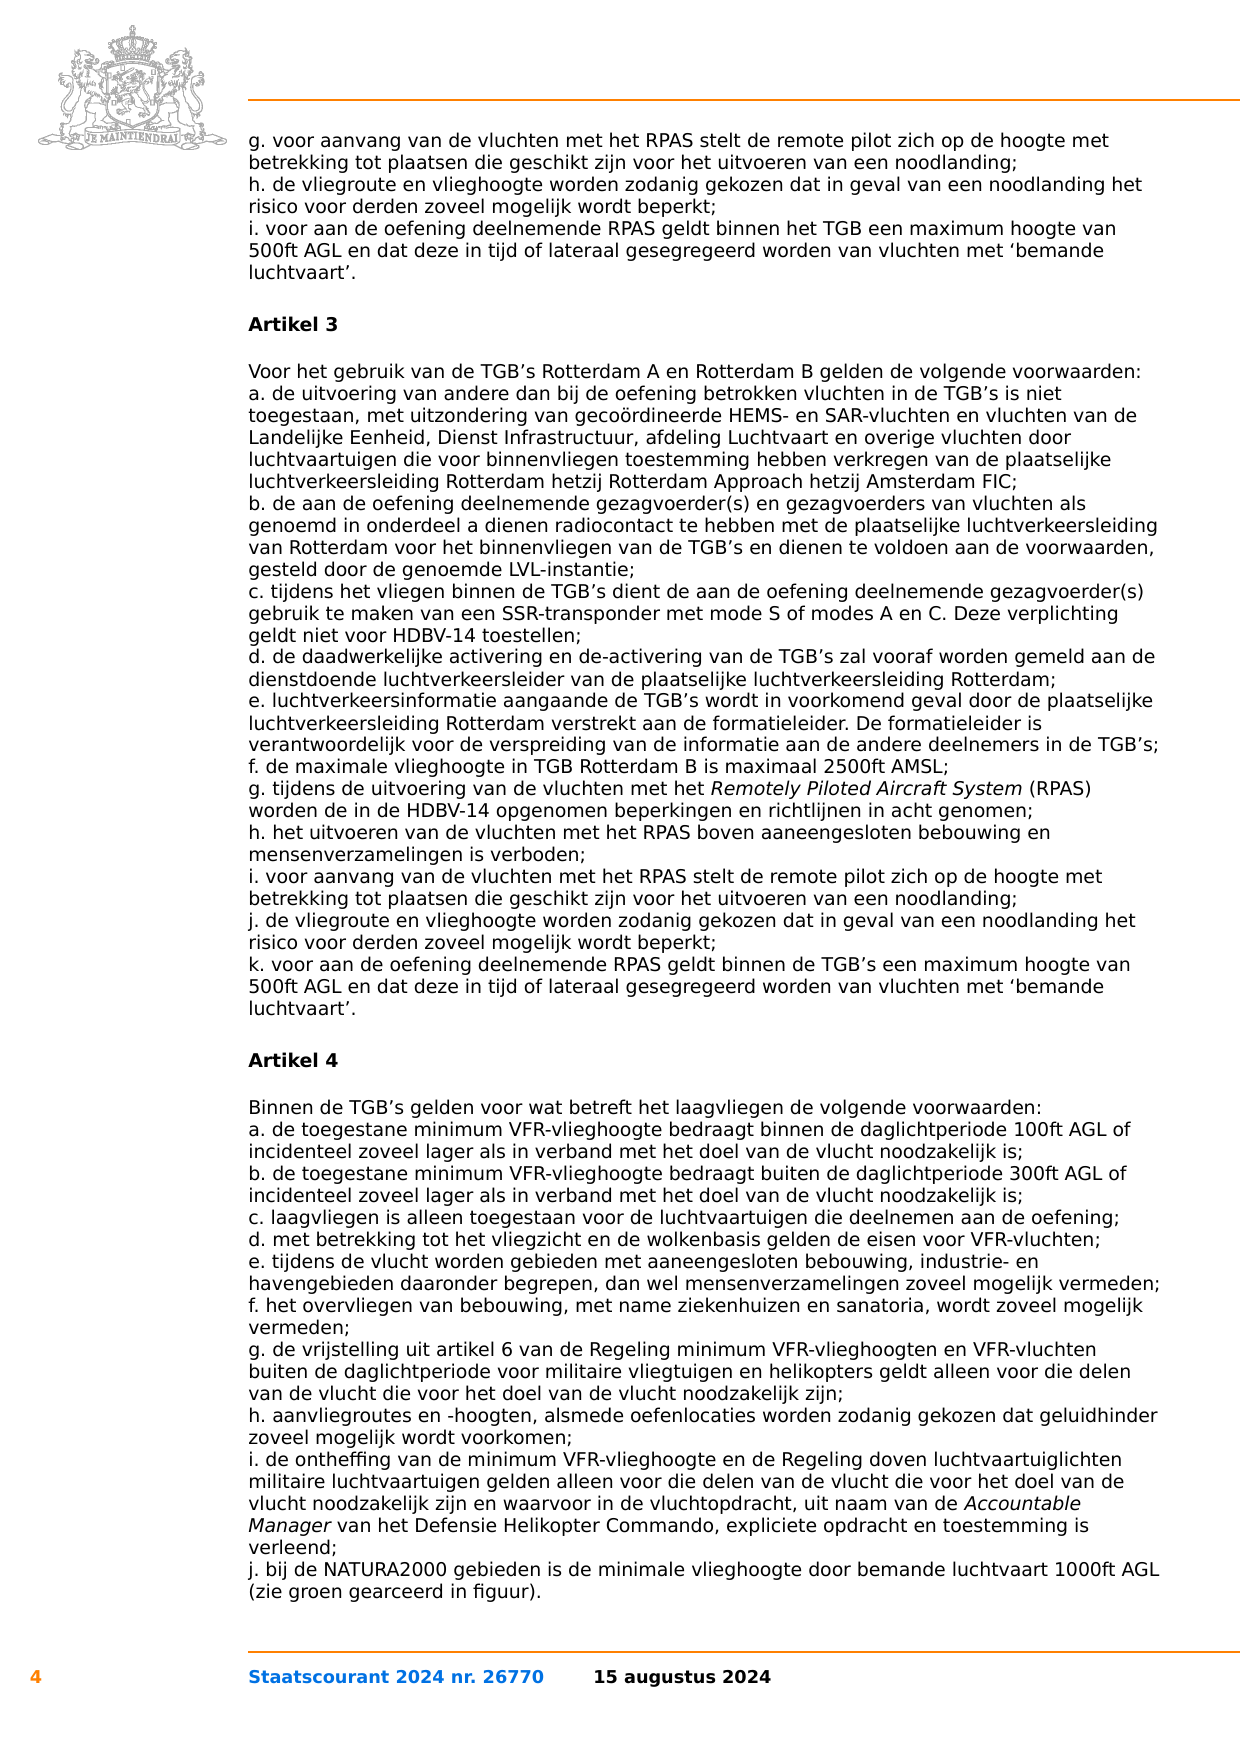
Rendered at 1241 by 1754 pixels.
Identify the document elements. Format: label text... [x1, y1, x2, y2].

text f. het overvliegen van bebouwing, met name ziekenhuizen en sanatoria, wordt zoveel mogelijk vermeden; [248, 1295, 1163, 1339]
text e. tijdens de vlucht worden gebieden met aaneengesloten bebouwing, industrie- en havengebieden daaronder begrepen, dan wel mensenverzamelingen zoveel mogelijk vermeden; [248, 1251, 1163, 1295]
text i. voor aan de oefening deelnemende RPAS geldt binnen het TGB een maximum hoogte van 500ft AGL en dat deze in tijd of lateraal gesegregeerd worden van vluchten met ‘bemande luchtvaart’. [248, 218, 1163, 284]
text j. de vliegroute en vlieghoogte worden zodanig gekozen dat in geval van een noodlanding het risico voor derden zoveel mogelijk wordt beperkt; [248, 910, 1163, 954]
text c. laagvliegen is alleen toegestaan voor de luchtvaartuigen die deelnemen aan de oefening; [248, 1207, 1163, 1229]
text j. bij de NATURA2000 gebieden is de minimale vlieghoogte door bemande luchtvaart 1000ft AGL (zie groen gearceerd in figuur). [248, 1559, 1163, 1603]
text i. voor aanvang van de vluchten met het RPAS stelt de remote pilot zich op de hoogte met betrekking tot plaatsen die geschikt zijn voor het uitvoeren van een noodlanding; [248, 866, 1163, 910]
subtitle Artikel 4 [248, 1050, 1163, 1072]
text a. de toegestane minimum VFR-vlieghoogte bedraagt binnen de daglichtperiode 100ft AGL of incidenteel zoveel lager als in verband met het doel van de vlucht noodzakelijk is; [248, 1119, 1163, 1163]
text h. het uitvoeren van de vluchten met het RPAS boven aaneengesloten bebouwing en mensenverzamelingen is verboden; [248, 822, 1163, 866]
text d. met betrekking tot het vliegzicht en de wolkenbasis gelden de eisen voor VFR-vluchten; [248, 1229, 1163, 1251]
text e. luchtverkeersinformatie aangaande de TGB’s wordt in voorkomend geval door de plaatselijke luchtverkeersleiding Rotterdam verstrekt aan de formatieleider. De formatieleider is verantwoordelijk voor de verspreiding van de informatie aan de andere deelnemers in de TGB’s; [248, 690, 1163, 756]
text Voor het gebruik van de TGB’s Rotterdam A en Rotterdam B gelden de volgende voorwaarden: [248, 361, 1163, 383]
text g. de vrijstelling uit artikel 6 van de Regeling minimum VFR-vlieghoogten en VFR-vluchten buiten de daglichtperiode voor militaire vliegtuigen en helikopters geldt alleen voor die delen van de vlucht die voor het doel van de vlucht noodzakelijk zijn; [248, 1339, 1163, 1405]
text i. de ontheffing van de minimum VFR-vlieghoogte en de Regeling doven luchtvaartuiglichten militaire luchtvaartuigen gelden alleen voor die delen van de vlucht die voor het doel van de vlucht noodzakelijk zijn en waarvoor in de vluchtopdracht, uit naam van de Accountable Manager van het Defensie Helikopter Commando, expliciete opdracht en toestemming is verleend; [248, 1449, 1163, 1559]
text d. de daadwerkelijke activering en de-activering van de TGB’s zal vooraf worden gemeld aan de dienstdoende luchtverkeersleider van de plaatselijke luchtverkeersleiding Rotterdam; [248, 646, 1163, 690]
text k. voor aan de oefening deelnemende RPAS geldt binnen de TGB’s een maximum hoogte van 500ft AGL en dat deze in tijd of lateraal gesegregeerd worden van vluchten met ‘bemande luchtvaart’. [248, 954, 1163, 1020]
text c. tijdens het vliegen binnen de TGB’s dient de aan de oefening deelnemende gezagvoerder(s) gebruik te maken van een SSR-transponder met mode S of modes A en C. Deze verplichting geldt niet voor HDBV-14 toestellen; [248, 581, 1163, 646]
text b. de toegestane minimum VFR-vlieghoogte bedraagt buiten de daglichtperiode 300ft AGL of incidenteel zoveel lager als in verband met het doel van de vlucht noodzakelijk is; [248, 1163, 1163, 1207]
text g. voor aanvang van de vluchten met het RPAS stelt de remote pilot zich op de hoogte met betrekking tot plaatsen die geschikt zijn voor het uitvoeren van een noodlanding; [248, 130, 1163, 174]
text h. aanvliegroutes en -hoogten, alsmede oefenlocaties worden zodanig gekozen dat geluidhinder zoveel mogelijk wordt voorkomen; [248, 1405, 1163, 1449]
text g. tijdens de uitvoering van de vluchten met het Remotely Piloted Aircraft System (RPAS) worden de in de HDBV-14 opgenomen beperkingen en richtlijnen in acht genomen; [248, 778, 1163, 822]
subtitle Artikel 3 [248, 314, 1163, 336]
picture [38, 25, 227, 150]
text f. de maximale vlieghoogte in TGB Rotterdam B is maximaal 2500ft AMSL; [248, 756, 1163, 778]
text b. de aan de oefening deelnemende gezagvoerder(s) en gezagvoerders van vluchten als genoemd in onderdeel a dienen radiocontact te hebben met de plaatselijke luchtverkeersleiding van Rotterdam voor het binnenvliegen van de TGB’s en dienen te voldoen aan de voorwaarden, gesteld door de genoemde LVL-instantie; [248, 493, 1163, 581]
text a. de uitvoering van andere dan bij de oefening betrokken vluchten in de TGB’s is niet toegestaan, met uitzondering van gecoördineerde HEMS- en SAR-vluchten en vluchten van de Landelijke Eenheid, Dienst Infrastructuur, afdeling Luchtvaart en overige vluchten door luchtvaartuigen die voor binnenvliegen toestemming hebben verkregen van de plaatselijke luchtverkeersleiding Rotterdam hetzij Rotterdam Approach hetzij Amsterdam FIC; [248, 383, 1163, 493]
text h. de vliegroute en vlieghoogte worden zodanig gekozen dat in geval van een noodlanding het risico voor derden zoveel mogelijk wordt beperkt; [248, 174, 1163, 218]
text Binnen de TGB’s gelden voor wat betreft het laagvliegen de volgende voorwaarden: [248, 1097, 1163, 1119]
